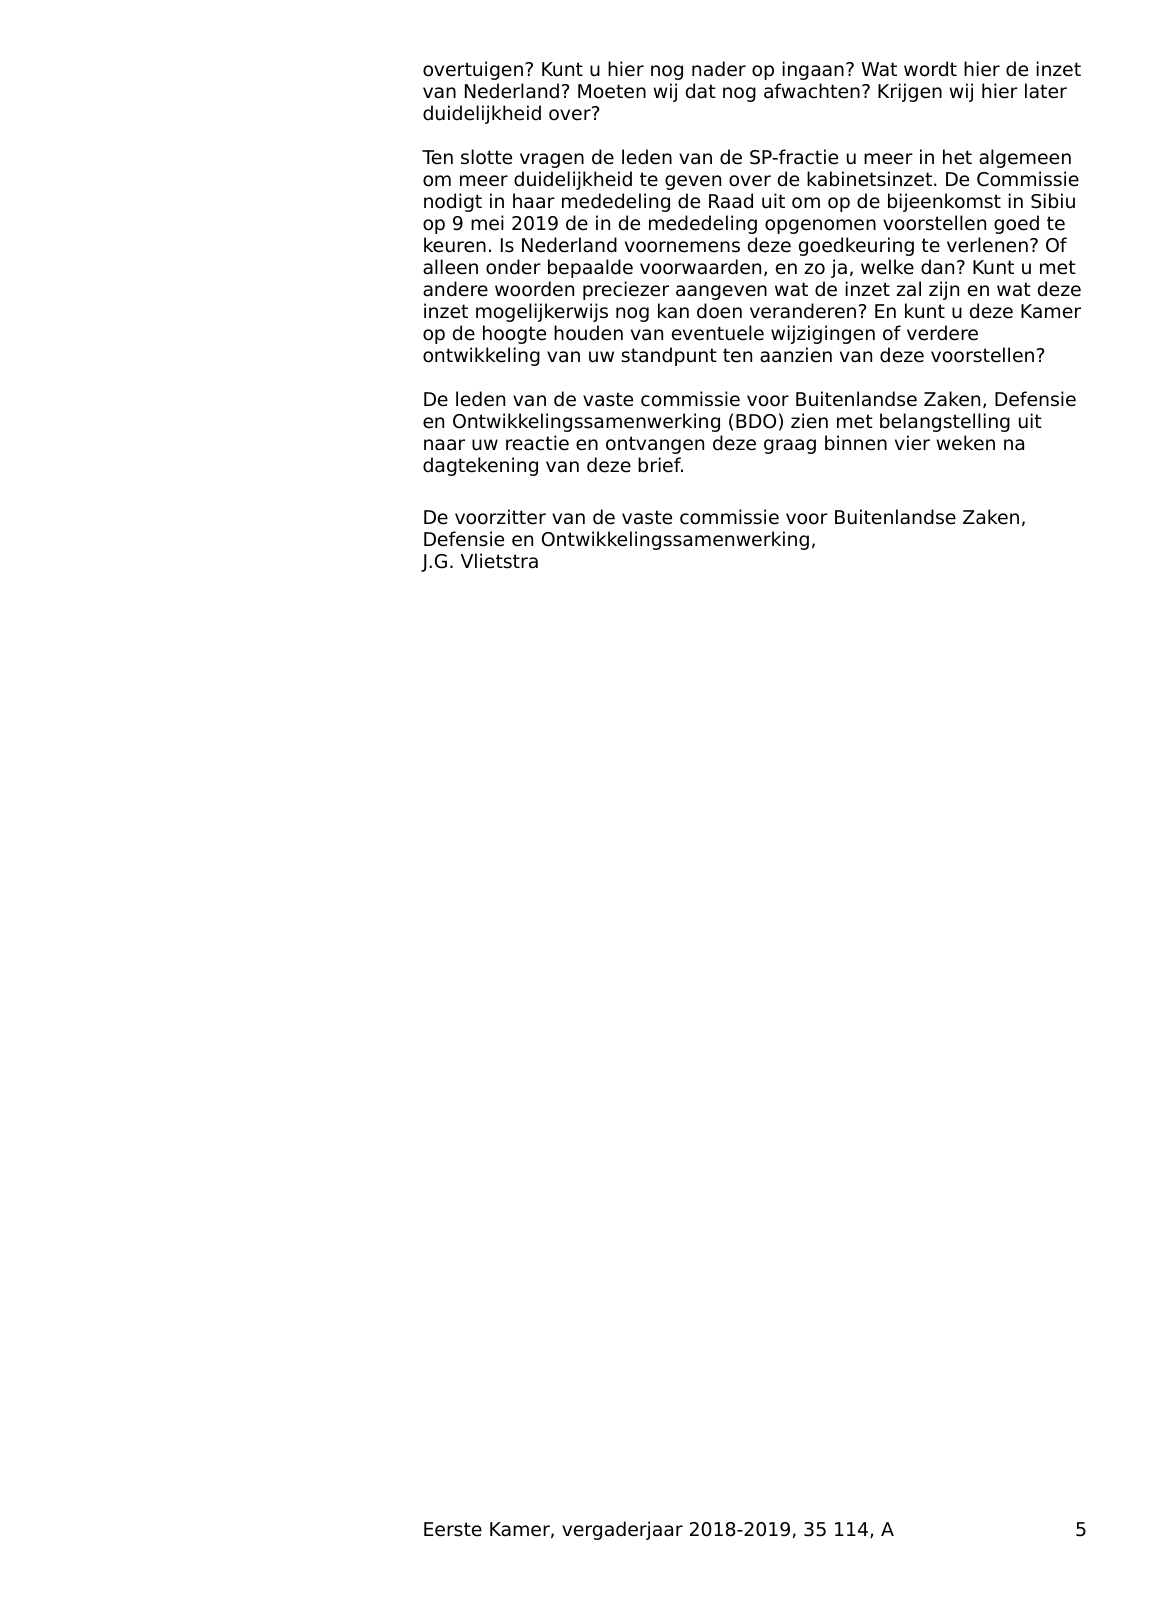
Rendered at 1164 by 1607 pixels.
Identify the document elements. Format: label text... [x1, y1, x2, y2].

text De voorzitter van de vaste commissie voor Buitenlandse Zaken, Defensie en Ontwikkelingssamenwerking, J.G. Vlietstra [422, 507, 1087, 573]
text Ten slotte vragen de leden van de SP-fractie u meer in het algemeen om meer duidelijkheid te geven over de kabinetsinzet. De Commissie nodigt in haar mededeling de Raad uit om op de bijeenkomst in Sibiu op 9 mei 2019 de in de mededeling opgenomen voorstellen goed te keuren. Is Nederland voornemens deze goedkeuring te verlenen? Of alleen onder bepaalde voorwaarden, en zo ja, welke dan? Kunt u met andere woorden preciezer aangeven wat de inzet zal zijn en wat deze inzet mogelijkerwijs nog kan doen veranderen? En kunt u deze Kamer op de hoogte houden van eventuele wijzigingen of verdere ontwikkeling van uw standpunt ten aanzien van deze voorstellen? [422, 147, 1087, 367]
text overtuigen? Kunt u hier nog nader op ingaan? Wat wordt hier de inzet van Nederland? Moeten wij dat nog afwachten? Krijgen wij hier later duidelijkheid over? [422, 59, 1087, 125]
text De leden van de vaste commissie voor Buitenlandse Zaken, Defensie en Ontwikkelingssamenwerking (BDO) zien met belangstelling uit naar uw reactie en ontvangen deze graag binnen vier weken na dagtekening van deze brief. [422, 389, 1087, 477]
